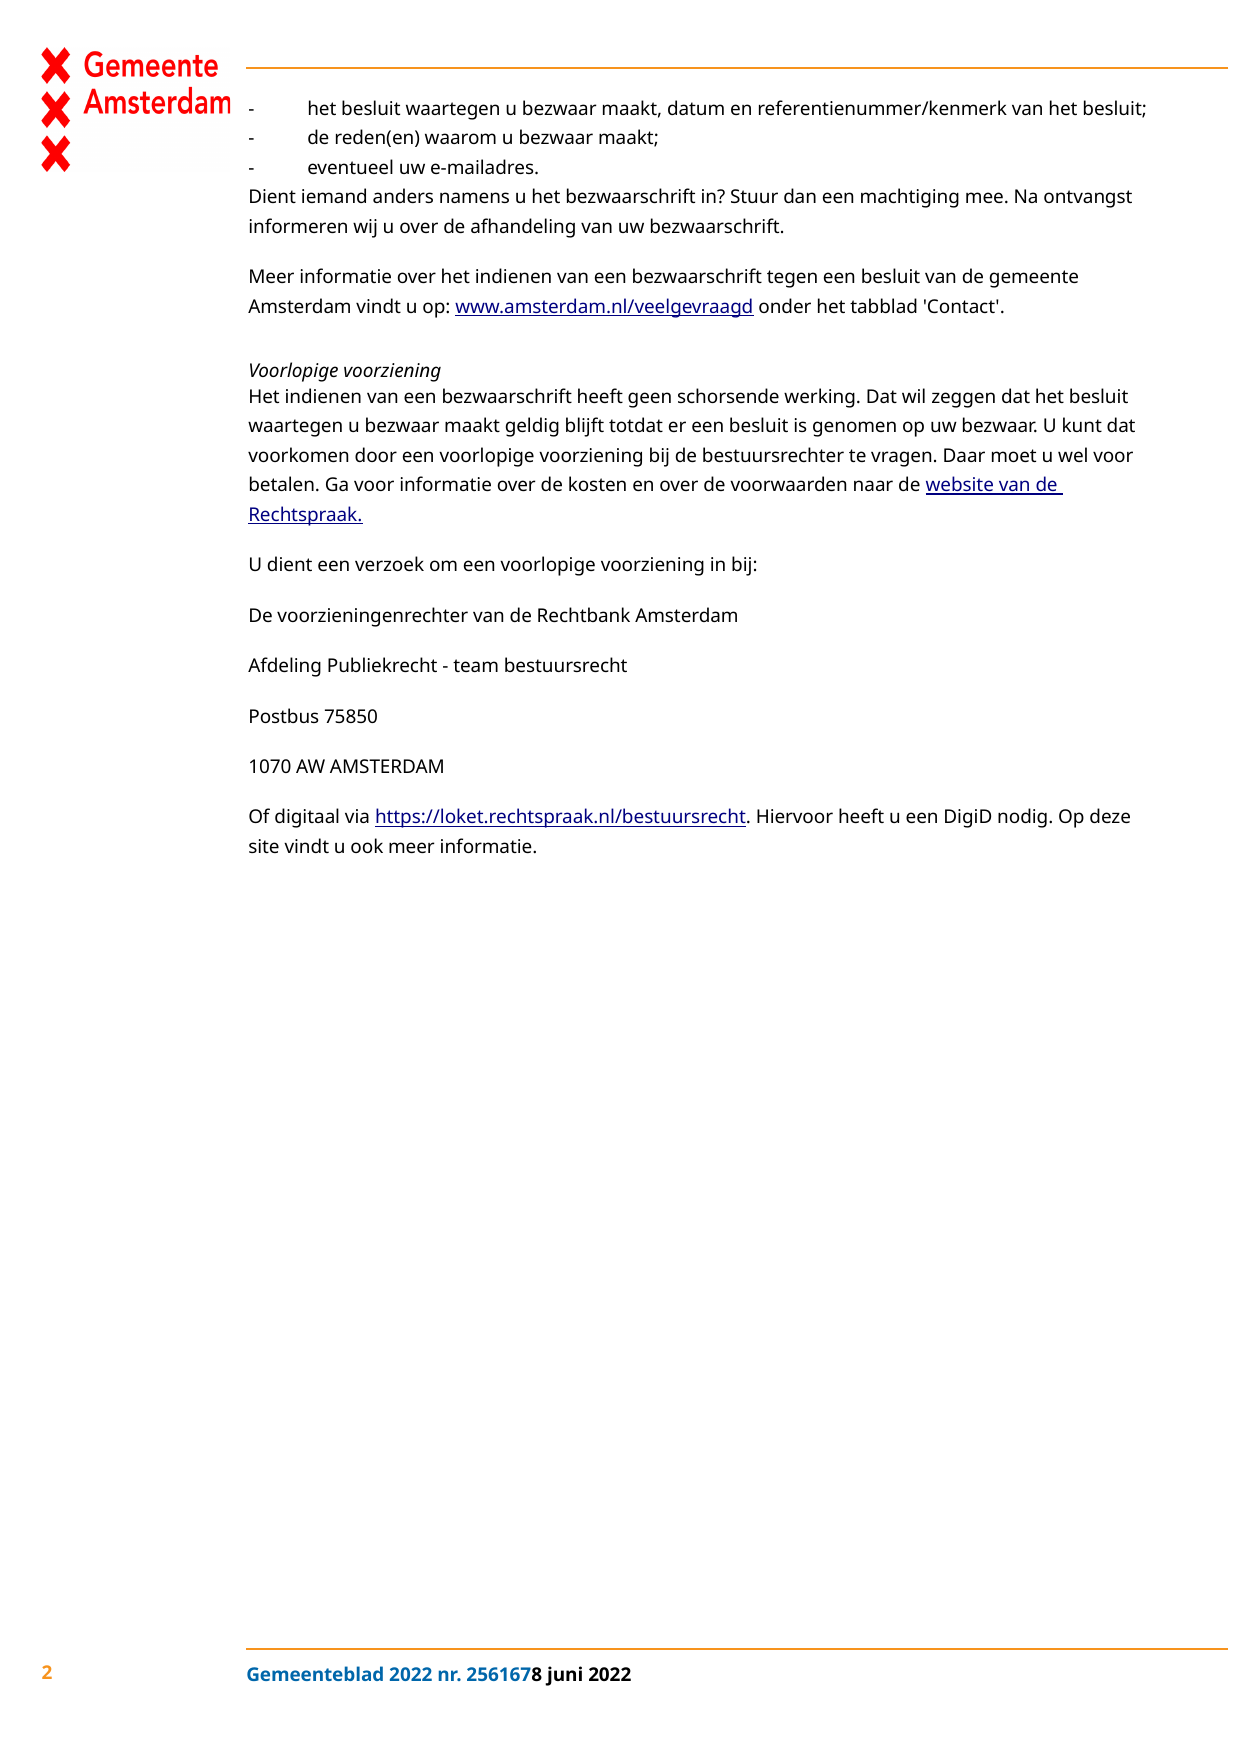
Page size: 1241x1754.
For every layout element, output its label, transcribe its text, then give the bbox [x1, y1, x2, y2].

text 1070 AW AMSTERDAM [248, 753, 1152, 779]
text Dient iemand anders namens u het bezwaarschrift in? Stuur dan een machtiging mee. Na ontvangst informeren wij u over de afhandeling van uw bezwaarschrift. [248, 183, 1152, 239]
text De voorzieningenrechter van de Rechtbank Amsterdam [248, 602, 1152, 628]
picture [41, 47, 231, 172]
text Postbus 75850 [248, 703, 1152, 728]
list de reden(en) waarom u bezwaar maakt; [248, 124, 1152, 150]
text Voorlopige voorziening [248, 357, 1152, 383]
text Het indienen van een bezwaarschrift heeft geen schorsende werking. Dat wil zeggen dat het besluit waartegen u bezwaar maakt geldig blijft totdat er een besluit is genomen op uw bezwaar. U kunt dat voorkomen door een voorlopige voorziening bij de bestuursrechter te vragen. Daar moet u wel voor betalen. Ga voor informatie over de kosten en over de voorwaarden naar de website van de Rechtspraak. [248, 383, 1152, 527]
text Of digitaal via https://loket.rechtspraak.nl/bestuursrecht. Hiervoor heeft u een DigiD nodig. Op deze site vindt u ook meer informatie. [248, 804, 1152, 859]
list het besluit waartegen u bezwaar maakt, datum en referentienummer/kenmerk van het besluit; [248, 95, 1152, 121]
text Meer informatie over het indienen van een bezwaarschrift tegen een besluit van de gemeente Amsterdam vindt u op: www.amsterdam.nl/veelgevraagd onder het tabblad 'Contact'. [248, 263, 1152, 319]
text U dient een verzoek om een voorlopige voorziening in bij: [248, 552, 1152, 577]
list eventueel uw e-mailadres. [248, 154, 1152, 180]
text Afdeling Publiekrecht - team bestuursrecht [248, 652, 1152, 678]
